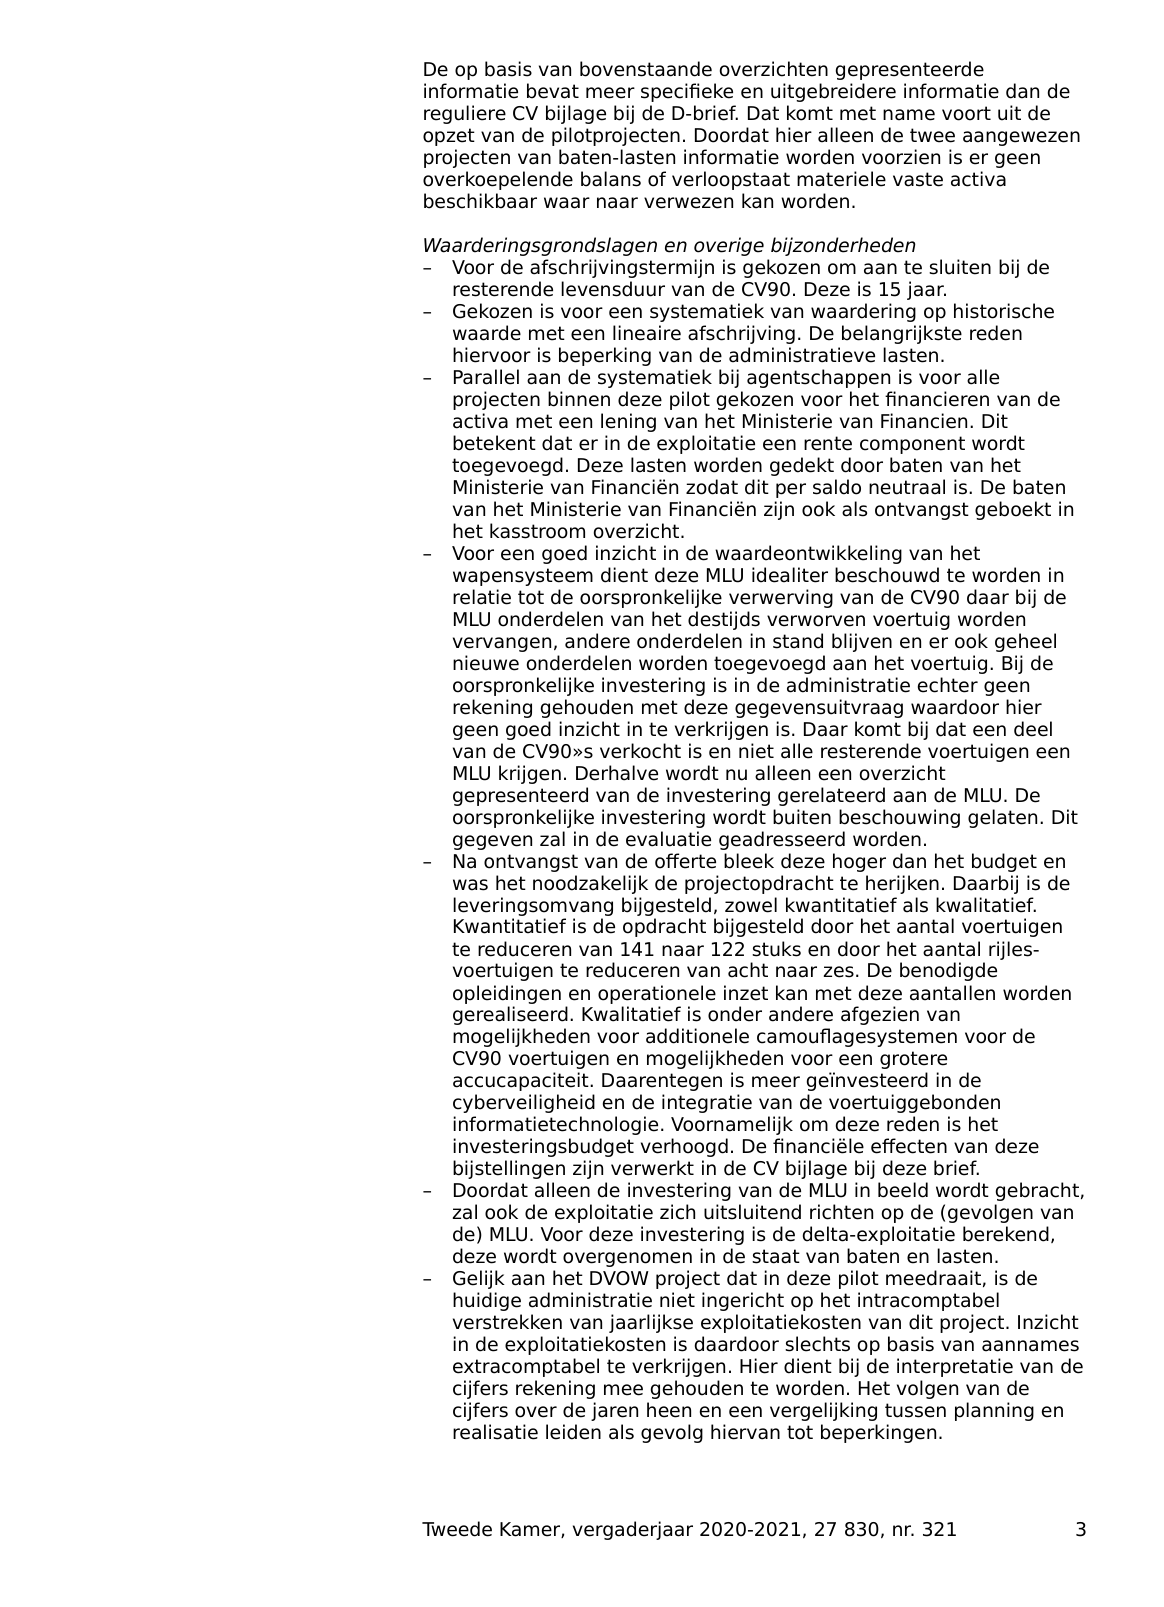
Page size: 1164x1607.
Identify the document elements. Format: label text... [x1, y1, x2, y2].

text De op basis van bovenstaande overzichten gepresenteerde informatie bevat meer specifieke en uitgebreidere informatie dan de reguliere CV bijlage bij de D-brief. Dat komt met name voort uit de opzet van de pilotprojecten. Doordat hier alleen de twee aangewezen projecten van baten-lasten informatie worden voorzien is er geen overkoepelende balans of verloopstaat materiele vaste activa beschikbaar waar naar verwezen kan worden. [422, 59, 1087, 213]
text – Gelijk aan het DVOW project dat in deze pilot meedraait, is de huidige administratie niet ingericht op het intracomptabel verstrekken van jaarlijkse exploitatiekosten van dit project. Inzicht in de exploitatiekosten is daardoor slechts op basis van aannames extracomptabel te verkrijgen. Hier dient bij de interpretatie van de cijfers rekening mee gehouden te worden. Het volgen van de cijfers over de jaren heen en een vergelijking tussen planning en realisatie leiden als gevolg hiervan tot beperkingen. [422, 1268, 1087, 1444]
subtitle Waarderingsgrondslagen en overige bijzonderheden [422, 235, 1087, 257]
text – Doordat alleen de investering van de MLU in beeld wordt gebracht, zal ook de exploitatie zich uitsluitend richten op de (gevolgen van de) MLU. Voor deze investering is de delta-exploitatie berekend, deze wordt overgenomen in de staat van baten en lasten. [422, 1180, 1087, 1268]
text – Parallel aan de systematiek bij agentschappen is voor alle projecten binnen deze pilot gekozen voor het financieren van de activa met een lening van het Ministerie van Financien. Dit betekent dat er in de exploitatie een rente component wordt toegevoegd. Deze lasten worden gedekt door baten van het Ministerie van Financiën zodat dit per saldo neutraal is. De baten van het Ministerie van Financiën zijn ook als ontvangst geboekt in het kasstroom overzicht. [422, 367, 1087, 543]
text – Voor een goed inzicht in de waardeontwikkeling van het wapensysteem dient deze MLU idealiter beschouwd te worden in relatie tot de oorspronkelijke verwerving van de CV90 daar bij de MLU onderdelen van het destijds verworven voertuig worden vervangen, andere onderdelen in stand blijven en er ook geheel nieuwe onderdelen worden toegevoegd aan het voertuig. Bij de oorspronkelijke investering is in de administratie echter geen rekening gehouden met deze gegevensuitvraag waardoor hier geen goed inzicht in te verkrijgen is. Daar komt bij dat een deel van de CV90»s verkocht is en niet alle resterende voertuigen een MLU krijgen. Derhalve wordt nu alleen een overzicht gepresenteerd van de investering gerelateerd aan de MLU. De oorspronkelijke investering wordt buiten beschouwing gelaten. Dit gegeven zal in de evaluatie geadresseerd worden. [422, 543, 1087, 851]
text – Voor de afschrijvingstermijn is gekozen om aan te sluiten bij de resterende levensduur van de CV90. Deze is 15 jaar. [422, 257, 1087, 301]
text – Gekozen is voor een systematiek van waardering op historische waarde met een lineaire afschrijving. De belangrijkste reden hiervoor is beperking van de administratieve lasten. [422, 301, 1087, 367]
text – Na ontvangst van de offerte bleek deze hoger dan het budget en was het noodzakelijk de projectopdracht te herijken. Daarbij is de leveringsomvang bijgesteld, zowel kwantitatief als kwalitatief. Kwantitatief is de opdracht bijgesteld door het aantal voertuigen te reduceren van 141 naar 122 stuks en door het aantal rijles-voertuigen te reduceren van acht naar zes. De benodigde opleidingen en operationele inzet kan met deze aantallen worden gerealiseerd. Kwalitatief is onder andere afgezien van mogelijkheden voor additionele camouflagesystemen voor de CV90 voertuigen en mogelijkheden voor een grotere accucapaciteit. Daarentegen is meer geïnvesteerd in de cyberveiligheid en de integratie van de voertuiggebonden informatietechnologie. Voornamelijk om deze reden is het investeringsbudget verhoogd. De financiële effecten van deze bijstellingen zijn verwerkt in de CV bijlage bij deze brief. [422, 851, 1087, 1180]
